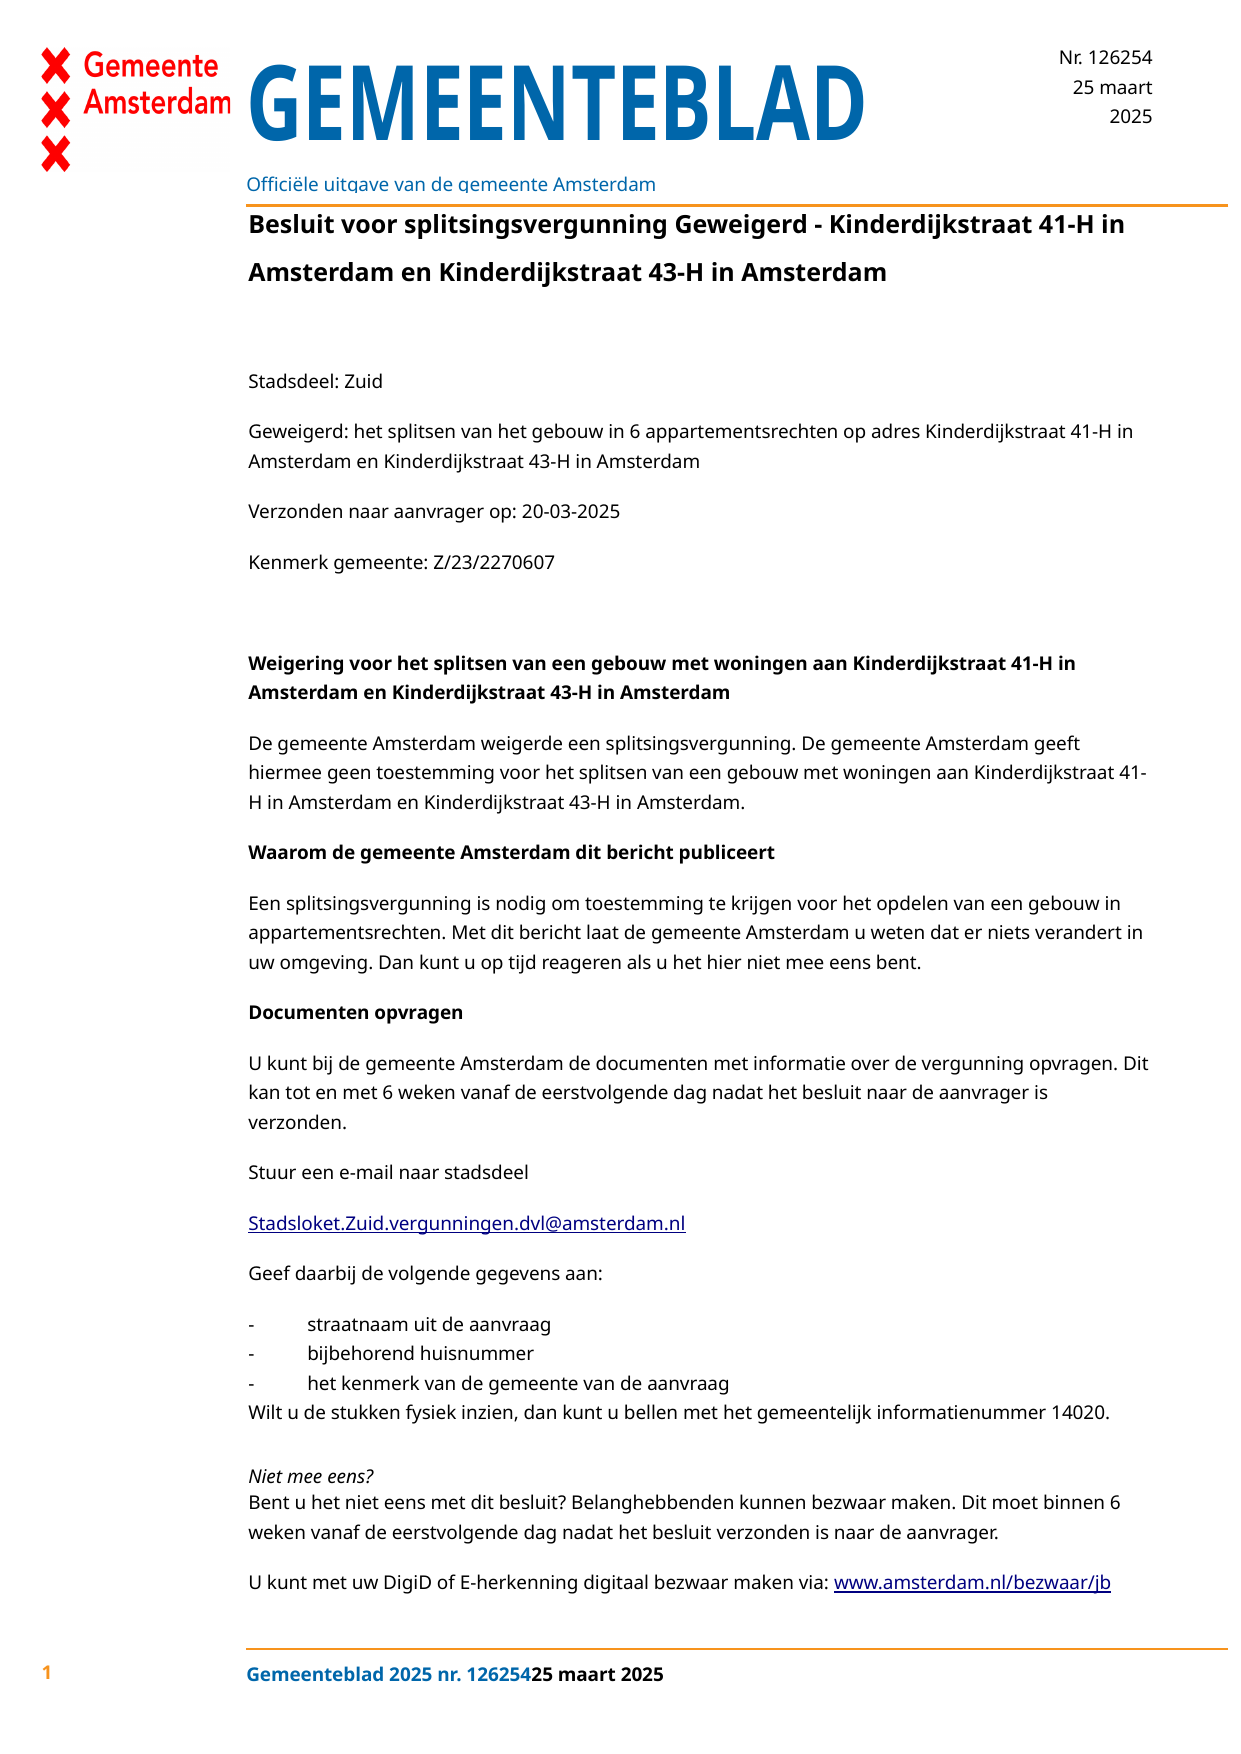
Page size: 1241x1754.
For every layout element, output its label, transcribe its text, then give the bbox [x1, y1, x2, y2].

text Een splitsingsvergunning is nodig om toestemming te krijgen voor het opdelen van een gebouw in appartementsrechten. Met dit bericht laat de gemeente Amsterdam u weten dat er niets verandert in uw omgeving. Dan kunt u op tijd reageren als u het hier niet mee eens bent. [248, 890, 1152, 975]
list straatnaam uit de aanvraag [248, 1311, 1152, 1337]
text U kunt bij de gemeente Amsterdam de documenten met informatie over de vergunning opvragen. Dit kan tot en met 6 weken vanaf de eerstvolgende dag nadat het besluit naar de aanvrager is verzonden. [248, 1050, 1152, 1135]
text Documenten opvragen [248, 999, 1152, 1025]
text Besluit voor splitsingsvergunning Geweigerd - Kinderdijkstraat 41-H in Amsterdam en Kinderdijkstraat 43-H in Amsterdam [248, 207, 1152, 288]
text Stadsloket.Zuid.vergunningen.dvl@amsterdam.nl [248, 1210, 1152, 1236]
text U kunt met uw DigiD of E-herkenning digitaal bezwaar maken via: www.amsterdam.nl/bezwaar/jb [248, 1569, 1152, 1595]
text Stuur een e-mail naar stadsdeel [248, 1159, 1152, 1185]
picture [41, 47, 231, 172]
text Niet mee eens? [248, 1463, 1152, 1489]
text Weigering voor het splitsen van een gebouw met woningen aan Kinderdijkstraat 41-H in Amsterdam en Kinderdijkstraat 43-H in Amsterdam [248, 650, 1152, 705]
text Geef daarbij de volgende gegevens aan: [248, 1260, 1152, 1286]
text Verzonden naar aanvrager op: 20-03-2025 [248, 499, 1152, 524]
text Waarom de gemeente Amsterdam dit bericht publiceert [248, 839, 1152, 865]
text Bent u het niet eens met dit besluit? Belanghebbenden kunnen bezwaar maken. Dit moet binnen 6 weken vanaf de eerstvolgende dag nadat het besluit verzonden is naar de aanvrager. [248, 1489, 1152, 1544]
list het kenmerk van de gemeente van de aanvraag [248, 1370, 1152, 1396]
list bijbehorend huisnummer [248, 1340, 1152, 1366]
text Wilt u de stukken fysiek inzien, dan kunt u bellen met het gemeentelijk informatienummer 14020. [248, 1399, 1152, 1425]
text Stadsdeel: Zuid [248, 368, 1152, 394]
text Kenmerk gemeente: Z/23/2270607 [248, 549, 1152, 575]
text De gemeente Amsterdam weigerde een splitsingsvergunning. De gemeente Amsterdam geeft hiermee geen toestemming voor het splitsen van een gebouw met woningen aan Kinderdijkstraat 41-H in Amsterdam en Kinderdijkstraat 43-H in Amsterdam. [248, 730, 1152, 815]
text Geweigerd: het splitsen van het gebouw in 6 appartementsrechten op adres Kinderdijkstraat 41-H in Amsterdam en Kinderdijkstraat 43-H in Amsterdam [248, 419, 1152, 474]
